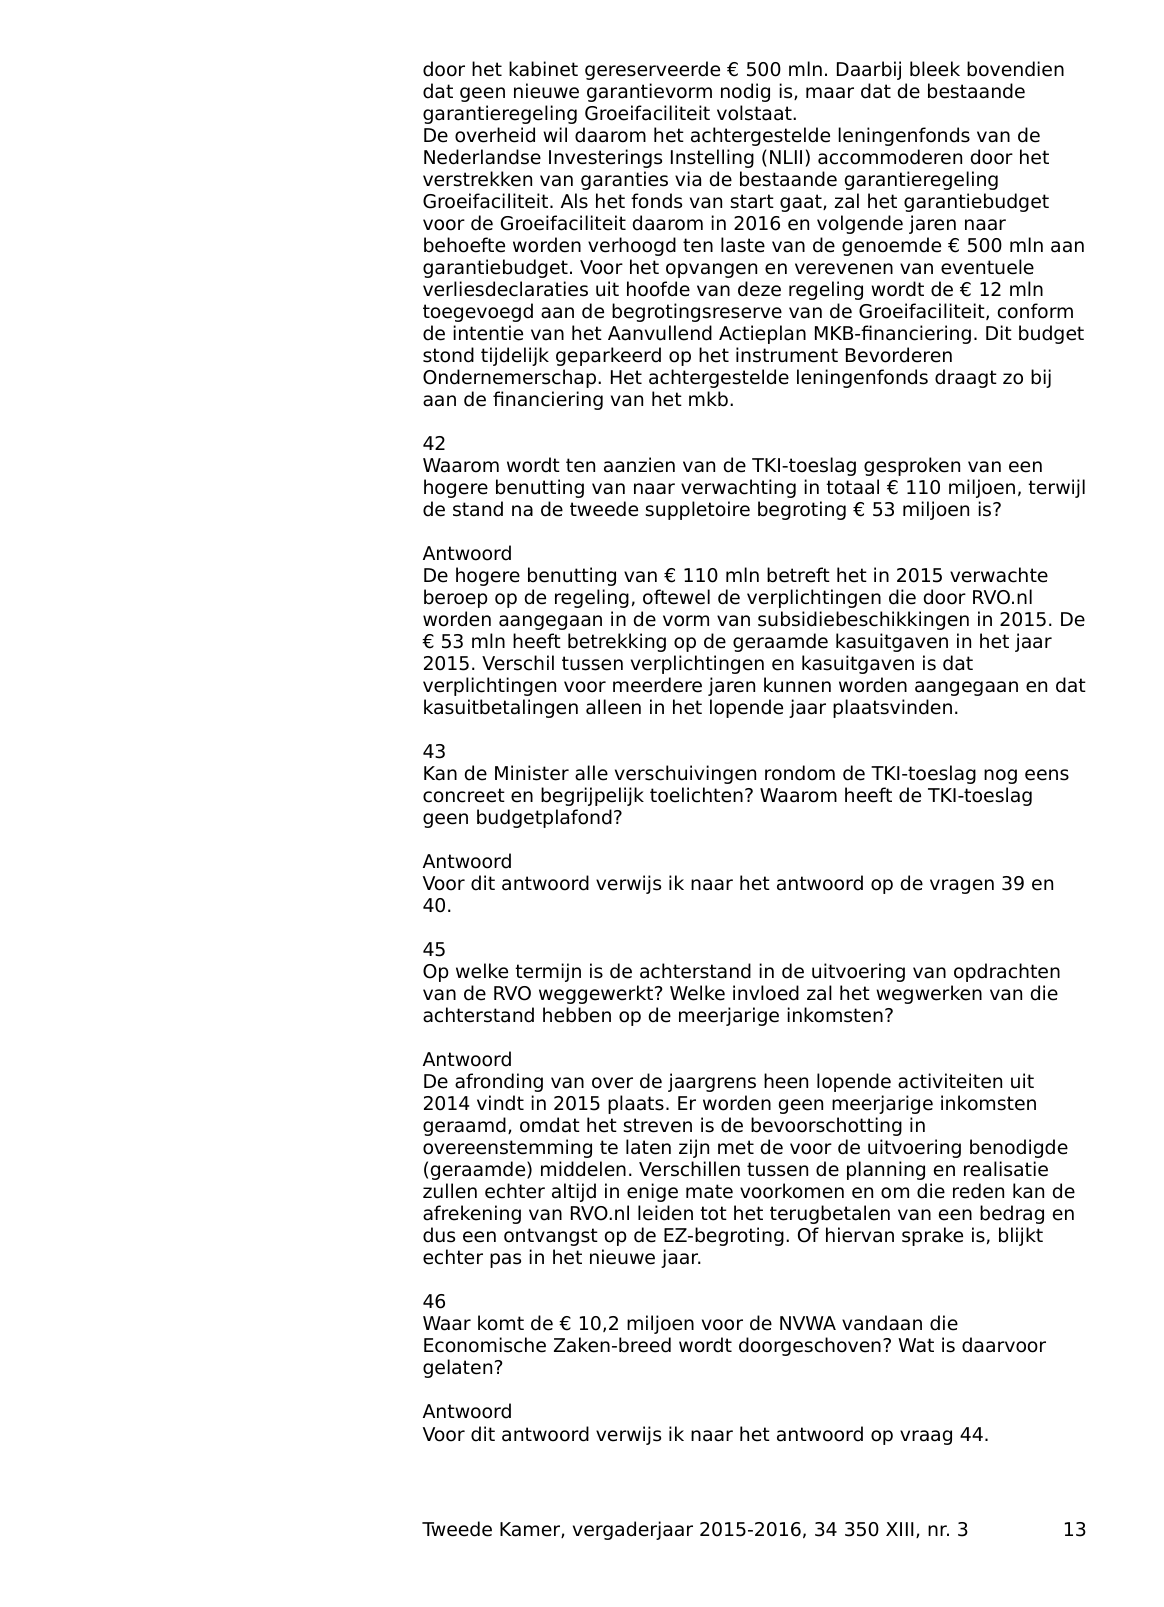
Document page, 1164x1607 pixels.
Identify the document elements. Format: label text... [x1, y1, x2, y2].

text De afronding van over de jaargrens heen lopende activiteiten uit 2014 vindt in 2015 plaats. Er worden geen meerjarige inkomsten geraamd, omdat het streven is de bevoorschotting in overeenstemming te laten zijn met de voor de uitvoering benodigde (geraamde) middelen. Verschillen tussen de planning en realisatie zullen echter altijd in enige mate voorkomen en om die reden kan de afrekening van RVO.nl leiden tot het terugbetalen van een bedrag en dus een ontvangst op de EZ-begroting. Of hiervan sprake is, blijkt echter pas in het nieuwe jaar. [422, 1071, 1087, 1269]
text door het kabinet gereserveerde € 500 mln. Daarbij bleek bovendien dat geen nieuwe garantievorm nodig is, maar dat de bestaande garantieregeling Groeifaciliteit volstaat. [422, 59, 1087, 125]
text Kan de Minister alle verschuivingen rondom de TKI-toeslag nog eens concreet en begrijpelijk toelichten? Waarom heeft de TKI-toeslag geen budgetplafond? [422, 763, 1087, 829]
text Antwoord [422, 1049, 1087, 1071]
text 46 [422, 1291, 1087, 1313]
text 42 [422, 433, 1087, 455]
text Antwoord [422, 543, 1087, 565]
text 45 [422, 939, 1087, 961]
text Waarom wordt ten aanzien van de TKI-toeslag gesproken van een hogere benutting van naar verwachting in totaal € 110 miljoen, terwijl de stand na de tweede suppletoire begroting € 53 miljoen is? [422, 455, 1087, 521]
text Antwoord [422, 1401, 1087, 1423]
text Waar komt de € 10,2 miljoen voor de NVWA vandaan die Economische Zaken-breed wordt doorgeschoven? Wat is daarvoor gelaten? [422, 1313, 1087, 1379]
text Voor dit antwoord verwijs ik naar het antwoord op vraag 44. [422, 1423, 1087, 1445]
text De hogere benutting van € 110 mln betreft het in 2015 verwachte beroep op de regeling, oftewel de verplichtingen die door RVO.nl worden aangegaan in de vorm van subsidiebeschikkingen in 2015. De € 53 mln heeft betrekking op de geraamde kasuitgaven in het jaar 2015. Verschil tussen verplichtingen en kasuitgaven is dat verplichtingen voor meerdere jaren kunnen worden aangegaan en dat kasuitbetalingen alleen in het lopende jaar plaatsvinden. [422, 565, 1087, 719]
text De overheid wil daarom het achtergestelde leningenfonds van de Nederlandse Investerings Instelling (NLII) accommoderen door het verstrekken van garanties via de bestaande garantieregeling Groeifaciliteit. Als het fonds van start gaat, zal het garantiebudget voor de Groeifaciliteit daarom in 2016 en volgende jaren naar behoefte worden verhoogd ten laste van de genoemde € 500 mln aan garantiebudget. Voor het opvangen en verevenen van eventuele verliesdeclaraties uit hoofde van deze regeling wordt de € 12 mln toegevoegd aan de begrotingsreserve van de Groeifaciliteit, conform de intentie van het Aanvullend Actieplan MKB-financiering. Dit budget stond tijdelijk geparkeerd op het instrument Bevorderen Ondernemerschap. Het achtergestelde leningenfonds draagt zo bij aan de financiering van het mkb. [422, 125, 1087, 411]
text 43 [422, 741, 1087, 763]
text Antwoord [422, 851, 1087, 873]
text Op welke termijn is de achterstand in de uitvoering van opdrachten van de RVO weggewerkt? Welke invloed zal het wegwerken van die achterstand hebben op de meerjarige inkomsten? [422, 961, 1087, 1027]
text Voor dit antwoord verwijs ik naar het antwoord op de vragen 39 en 40. [422, 873, 1087, 917]
